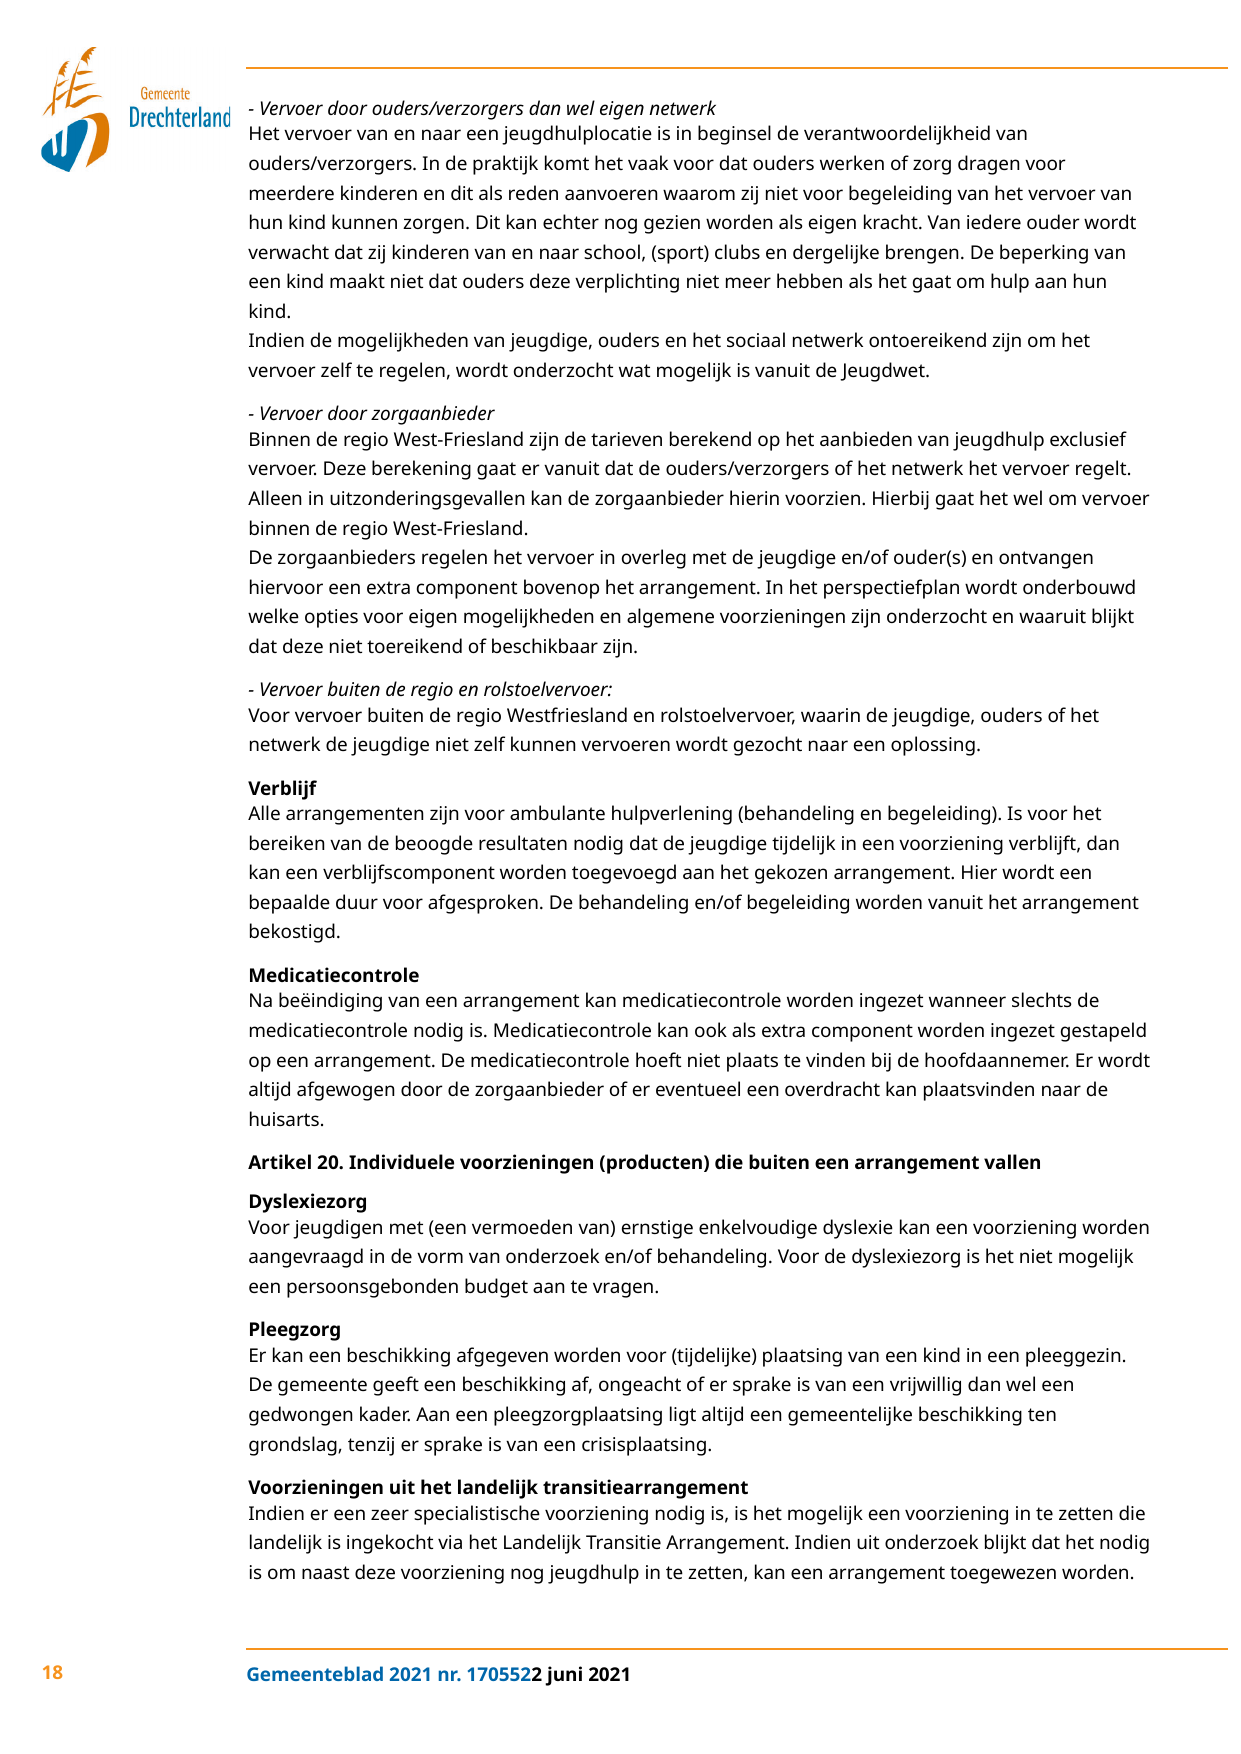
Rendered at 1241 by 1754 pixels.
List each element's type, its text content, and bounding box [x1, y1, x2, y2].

text Pleegzorg [248, 1316, 1152, 1342]
text Er kan een beschikking afgegeven worden voor (tijdelijke) plaatsing van een kind in een pleeggezin. De gemeente geeft een beschikking af, ongeacht of er sprake is van een vrijwillig dan wel een gedwongen kader. Aan een pleegzorgplaatsing ligt altijd een gemeentelijke beschikking ten grondslag, tenzij er sprake is van een crisisplaatsing. [248, 1342, 1152, 1457]
text - Vervoer door zorgaanbieder [248, 400, 1152, 426]
picture [226, 115, 231, 124]
text De zorgaanbieders regelen het vervoer in overleg met de jeugdige en/of ouder(s) en ontvangen hiervoor een extra component bovenop het arrangement. In het perspectiefplan wordt onderbouwd welke opties voor eigen mogelijkheden en algemene voorzieningen zijn onderzocht en waaruit blijkt dat deze niet toereikend of beschikbaar zijn. [248, 544, 1152, 659]
picture [41, 158, 64, 172]
text - Vervoer door ouders/verzorgers dan wel eigen netwerk [248, 95, 1152, 121]
text Indien de mogelijkheden van jeugdige, ouders en het sociaal netwerk ontoereikend zijn om het vervoer zelf te regelen, wordt onderzocht wat mogelijk is vanuit de Jeugdwet. [248, 328, 1152, 383]
text Medicatiecontrole [248, 962, 1152, 988]
text Voor vervoer buiten de regio Westfriesland en rolstoelvervoer, waarin de jeugdige, ouders of het netwerk de jeugdige niet zelf kunnen vervoeren wordt gezocht naar een oplossing. [248, 702, 1152, 757]
text Binnen de regio West-Friesland zijn de tarieven berekend op het aanbieden van jeugdhulp exclusief vervoer. Deze berekening gaat er vanuit dat de ouders/verzorgers of het netwerk het vervoer regelt. Alleen in uitzonderingsgevallen kan de zorgaanbieder hierin voorzien. Hierbij gaat het wel om vervoer binnen de regio West-Friesland. [248, 426, 1152, 541]
text - Vervoer buiten de regio en rolstoelvervoer: [248, 676, 1152, 702]
text Artikel 20. Individuele voorzieningen (producten) die buiten een arrangement vallen [248, 1149, 1152, 1175]
text Voor jeugdigen met (een vermoeden van) ernstige enkelvoudige dyslexie kan een voorziening worden aangevraagd in de vorm van onderzoek en/of behandeling. Voor de dyslexiezorg is het niet mogelijk een persoonsgebonden budget aan te vragen. [248, 1214, 1152, 1299]
text Verblijf [248, 775, 1152, 800]
text Het vervoer van en naar een jeugdhulplocatie is in beginsel de verantwoordelijkheid van ouders/verzorgers. In de praktijk komt het vaak voor dat ouders werken of zorg dragen voor meerdere kinderen en dit als reden aanvoeren waarom zij niet voor begeleiding van het vervoer van hun kind kunnen zorgen. Dit kan echter nog gezien worden als eigen kracht. Van iedere ouder wordt verwacht dat zij kinderen van en naar school, (sport) clubs en dergelijke brengen. De beperking van een kind maakt niet dat ouders deze verplichting niet meer hebben als het gaat om hulp aan hun kind. [248, 121, 1152, 324]
text Indien er een zeer specialistische voorziening nodig is, is het mogelijk een voorziening in te zetten die landelijk is ingekocht via het Landelijk Transitie Arrangement. Indien uit onderzoek blijkt dat het nodig is om naast deze voorziening nog jeugdhulp in te zetten, kan een arrangement toegewezen worden. [248, 1500, 1152, 1584]
text Dyslexiezorg [248, 1188, 1152, 1214]
text Na beëindiging van een arrangement kan medicatiecontrole worden ingezet wanneer slechts de medicatiecontrole nodig is. Medicatiecontrole kan ook als extra component worden ingezet gestapeld op een arrangement. De medicatiecontrole hoeft niet plaats te vinden bij de hoofdaannemer. Er wordt altijd afgewogen door de zorgaanbieder of er eventueel een overdracht kan plaatsvinden naar de huisarts. [248, 988, 1152, 1132]
text Voorzieningen uit het landelijk transitiearrangement [248, 1474, 1152, 1500]
picture [41, 47, 231, 172]
text Alle arrangementen zijn voor ambulante hulpverlening (behandeling en begeleiding). Is voor het bereiken van de beoogde resultaten nodig dat de jeugdige tijdelijk in een voorziening verblijft, dan kan een verblijfscomponent worden toegevoegd aan het gekozen arrangement. Hier wordt een bepaalde duur voor afgesproken. De behandeling en/of begeleiding worden vanuit het arrangement bekostigd. [248, 800, 1152, 944]
